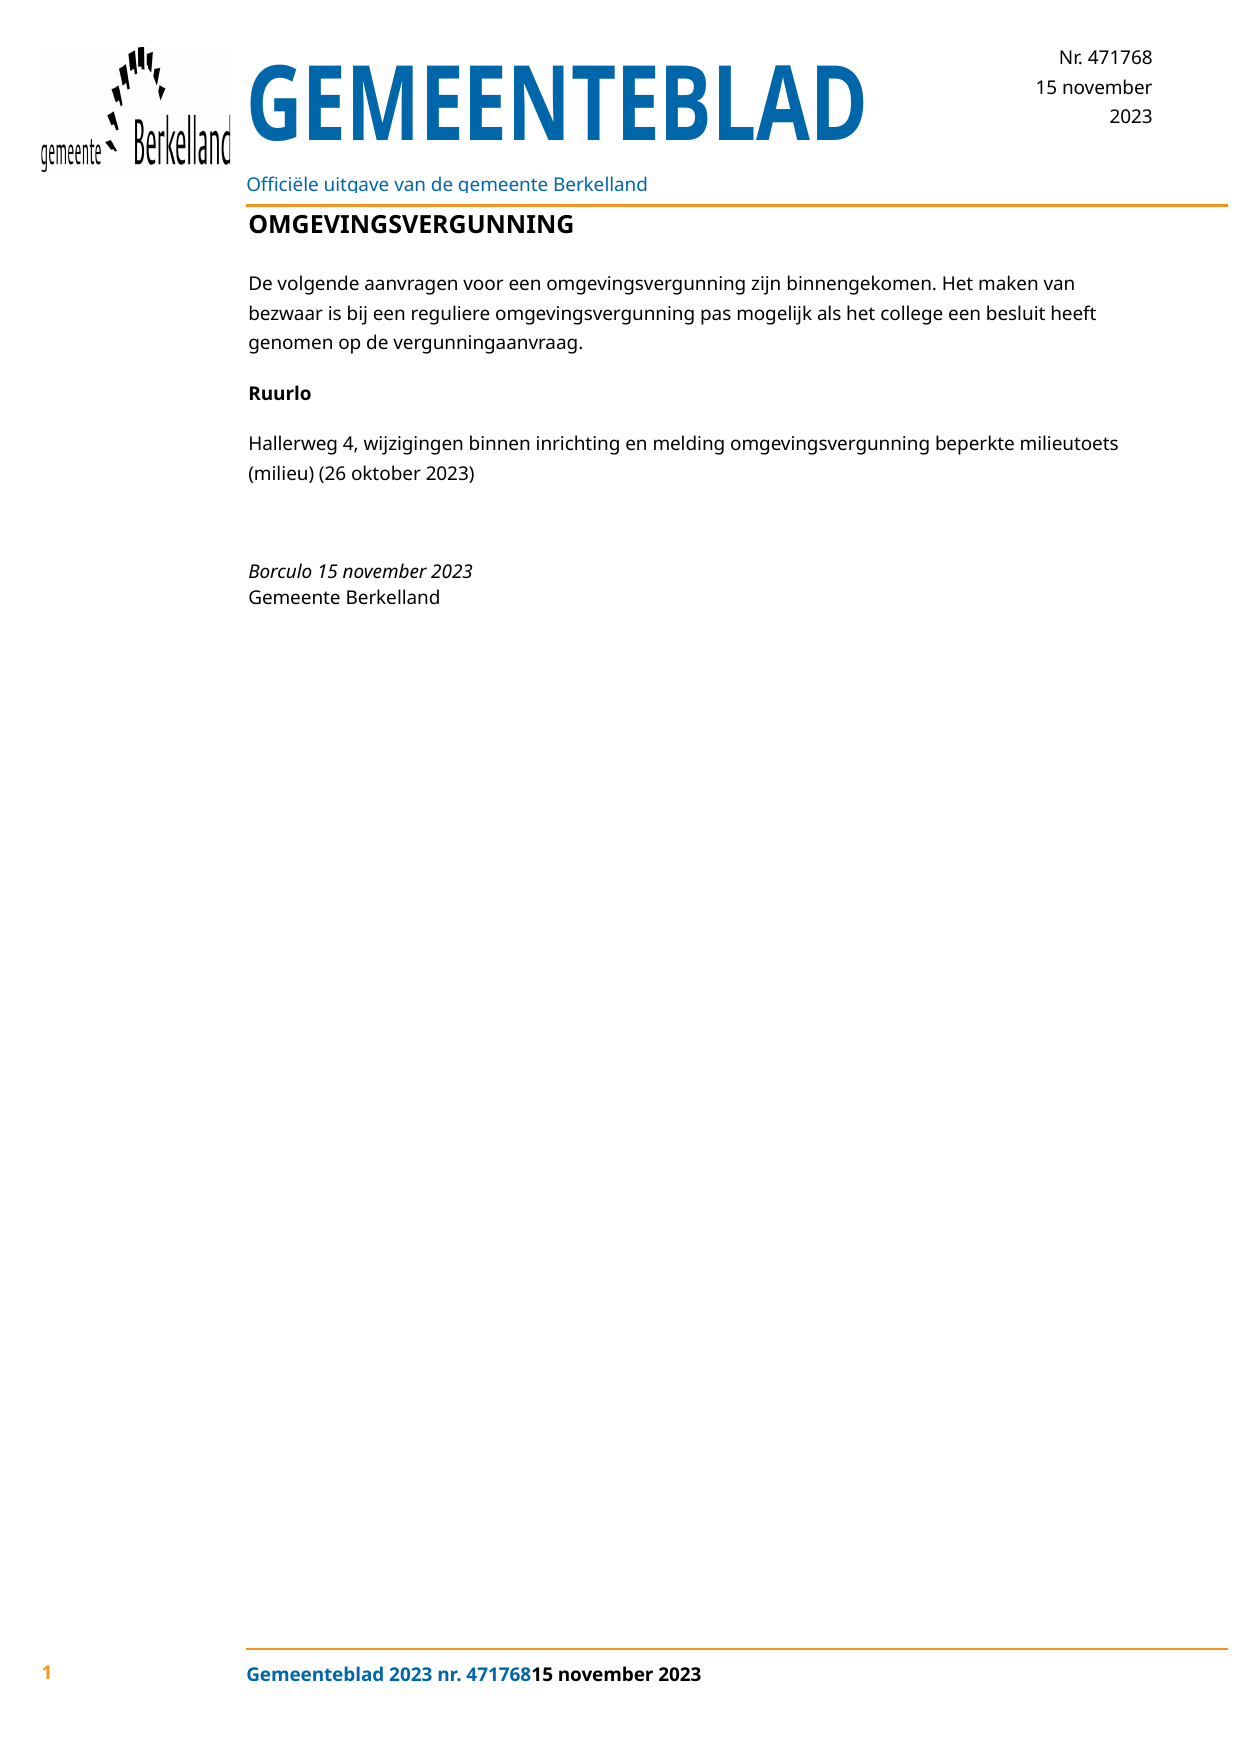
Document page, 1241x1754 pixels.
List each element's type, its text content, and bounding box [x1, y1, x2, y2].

text Borculo 15 november 2023 [248, 558, 1152, 584]
text Ruurlo [248, 380, 1152, 406]
text Hallerweg 4, wijzigingen binnen inrichting en melding omgevingsvergunning beperkte milieutoets (milieu) (26 oktober 2023) [248, 430, 1152, 486]
text De volgende aanvragen voor een omgevingsvergunning zijn binnengekomen. Het maken van bezwaar is bij een reguliere omgevingsvergunning pas mogelijk als het college een besluit heeft genomen op de vergunningaanvraag. [248, 270, 1152, 355]
text OMGEVINGSVERGUNNING [248, 207, 1152, 241]
picture [41, 47, 231, 172]
text Gemeente Berkelland [248, 584, 1152, 609]
